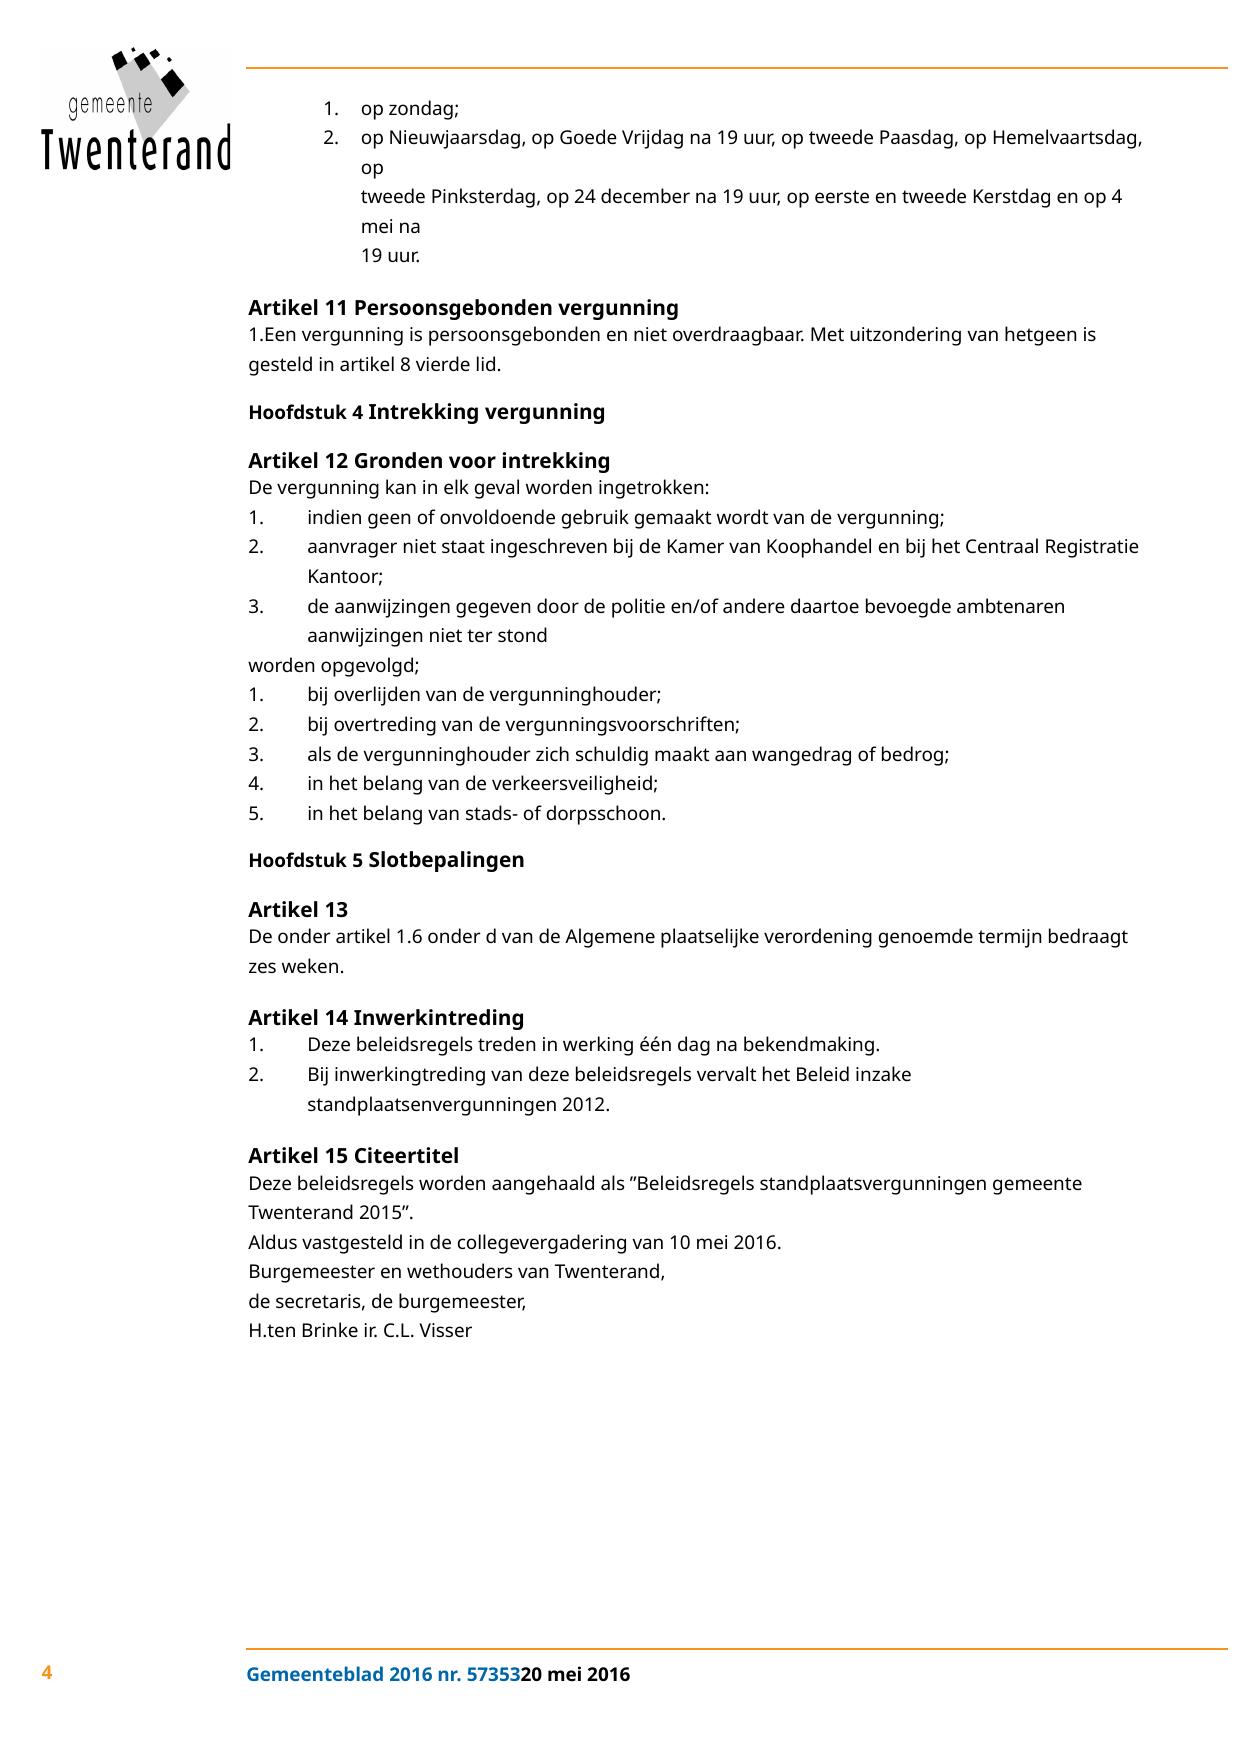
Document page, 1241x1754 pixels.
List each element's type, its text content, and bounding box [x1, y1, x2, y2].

text de secretaris, de burgemeester, [248, 1288, 1152, 1314]
list in het belang van stads- of dorpsschoon. [248, 800, 1152, 826]
list bij overlijden van de vergunninghouder; [248, 682, 1152, 707]
text zes weken. [248, 953, 1152, 978]
text H.ten Brinke ir. C.L. Visser [248, 1318, 1152, 1343]
text Deze beleidsregels worden aangehaald als ”Beleidsregels standplaatsvergunningen gemeente Twenterand 2015”. [248, 1170, 1152, 1225]
list aanvrager niet staat ingeschreven bij de Kamer van Koophandel en bij het Centraal Registratie Kantoor; [248, 534, 1152, 589]
text Burgemeester en wethouders van Twenterand, [248, 1258, 1152, 1284]
text worden opgevolgd; [248, 652, 1152, 678]
list 19 uur. [323, 243, 1152, 268]
list op Nieuwjaarsdag, op Goede Vrijdag na 19 uur, op tweede Paasdag, op Hemelvaartsdag, op [323, 124, 1152, 180]
text Artikel 11 Persoonsgebonden vergunning [248, 293, 1152, 322]
text Artikel 12 Gronden voor intrekking [248, 446, 1152, 474]
text 1.Een vergunning is persoonsgebonden en niet overdraagbaar. Met uitzondering van hetgeen is gesteld in artikel 8 vierde lid. [248, 322, 1152, 377]
text Artikel 13 [248, 895, 1152, 923]
text De vergunning kan in elk geval worden ingetrokken: [248, 474, 1152, 500]
list in het belang van de verkeersveiligheid; [248, 770, 1152, 796]
list Bij inwerkingtreding van deze beleidsregels vervalt het Beleid inzake standplaatsenvergunningen 2012. [248, 1061, 1152, 1117]
list op zondag; [323, 95, 1152, 121]
list de aanwijzingen gegeven door de politie en/of andere daartoe bevoegde ambtenaren aanwijzingen niet ter stond [248, 593, 1152, 648]
text Hoofdstuk 4 Intrekking vergunning [248, 397, 1152, 425]
list indien geen of onvoldoende gebruik gemaakt wordt van de vergunning; [248, 504, 1152, 530]
text Artikel 15 Citeertitel [248, 1141, 1152, 1170]
text De onder artikel 1.6 onder d van de Algemene plaatselijke verordening genoemde termijn bedraagt [248, 923, 1152, 949]
list tweede Pinksterdag, op 24 december na 19 uur, op eerste en tweede Kerstdag en op 4 mei na [323, 183, 1152, 239]
list bij overtreding van de vergunningsvoorschriften; [248, 711, 1152, 737]
picture [41, 47, 231, 172]
list Deze beleidsregels treden in werking één dag na bekendmaking. [248, 1032, 1152, 1057]
text Aldus vastgesteld in de collegevergadering van 10 mei 2016. [248, 1229, 1152, 1254]
list als de vergunninghouder zich schuldig maakt aan wangedrag of bedrog; [248, 741, 1152, 766]
text Artikel 14 Inwerkintreding [248, 1003, 1152, 1032]
text Hoofdstuk 5 Slotbepalingen [248, 846, 1152, 874]
